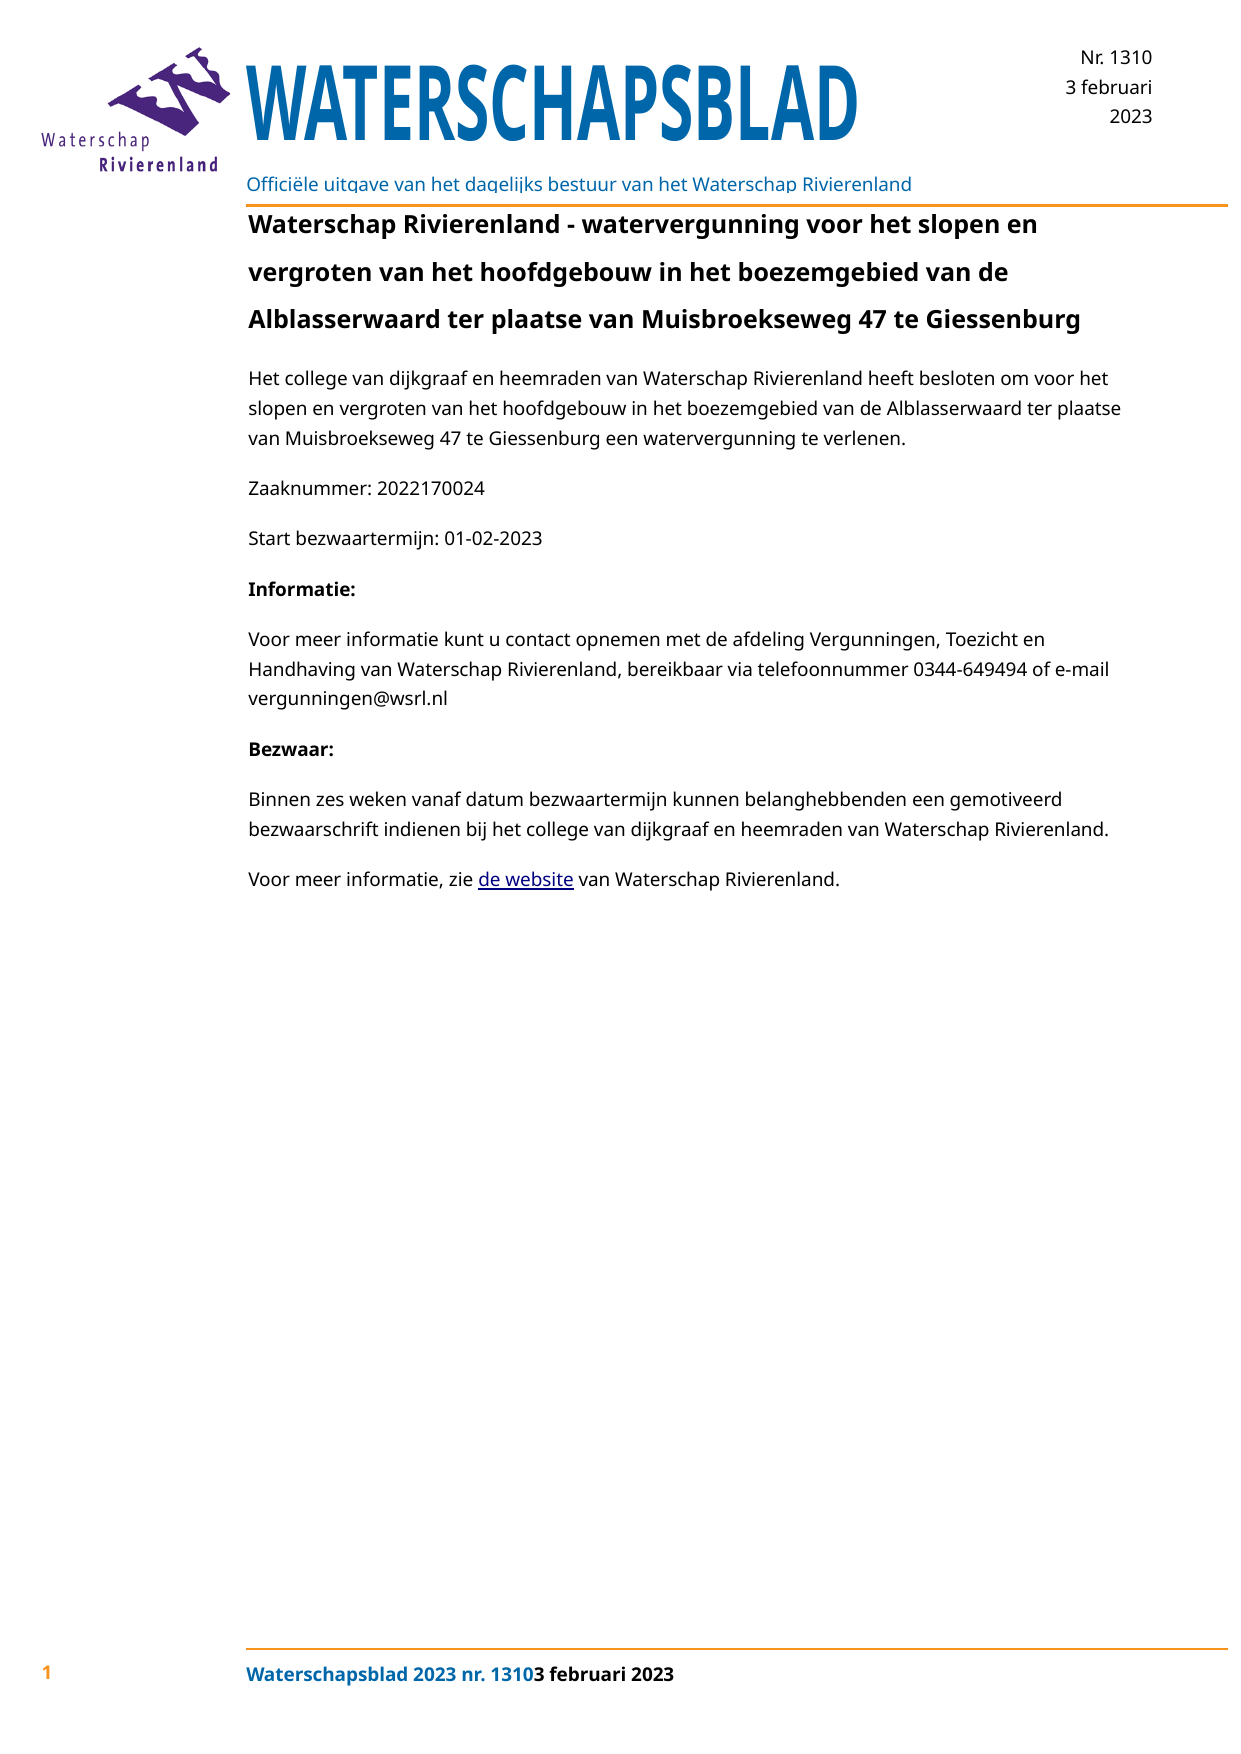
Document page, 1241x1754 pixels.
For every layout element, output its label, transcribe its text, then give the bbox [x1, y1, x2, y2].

text Het college van dijkgraaf en heemraden van Waterschap Rivierenland heeft besloten om voor het slopen en vergroten van het hoofdgebouw in het boezemgebied van de Alblasserwaard ter plaatse van Muisbroekseweg 47 te Giessenburg een watervergunning te verlenen. [248, 366, 1152, 450]
text Voor meer informatie kunt u contact opnemen met de afdeling Vergunningen, Toezicht en Handhaving van Waterschap Rivierenland, bereikbaar via telefoonnummer 0344-649494 of e-mail vergunningen@wsrl.nl [248, 626, 1152, 711]
text Informatie: [248, 576, 1152, 602]
text Zaaknummer: 2022170024 [248, 475, 1152, 501]
text Voor meer informatie, zie de website van Waterschap Rivierenland. [248, 866, 1152, 892]
picture [41, 47, 231, 172]
text Start bezwaartermijn: 01-02-2023 [248, 526, 1152, 551]
text Waterschap Rivierenland - watervergunning voor het slopen en vergroten van het hoofdgebouw in het boezemgebied van de Alblasserwaard ter plaatse van Muisbroekseweg 47 te Giessenburg [248, 207, 1152, 336]
text Binnen zes weken vanaf datum bezwaartermijn kunnen belanghebbenden een gemotiveerd bezwaarschrift indienen bij het college van dijkgraaf en heemraden van Waterschap Rivierenland. [248, 786, 1152, 842]
text Bezwaar: [248, 736, 1152, 762]
